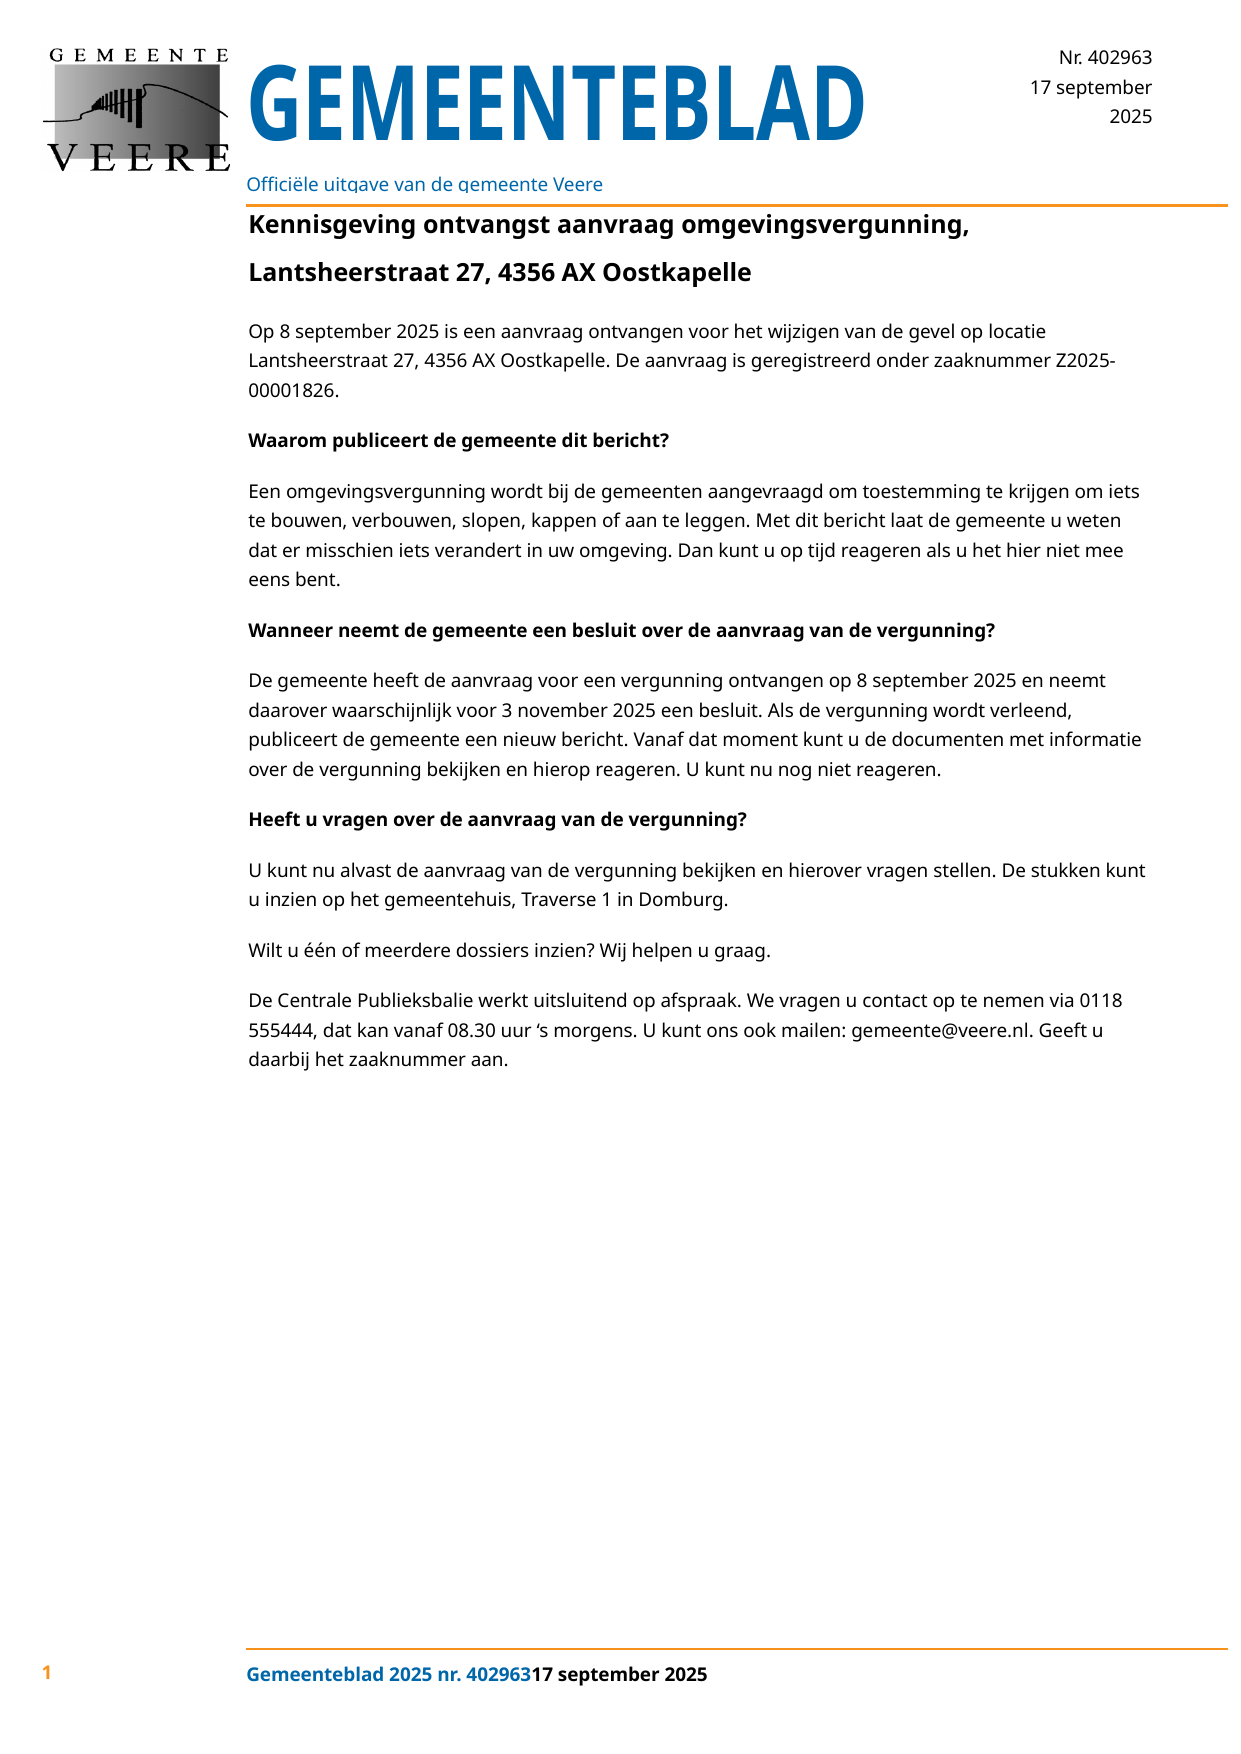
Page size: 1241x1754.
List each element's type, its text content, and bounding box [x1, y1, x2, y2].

text Waarom publiceert de gemeente dit bericht? [248, 427, 1152, 453]
text Wanneer neemt de gemeente een besluit over de aanvraag van de vergunning? [248, 617, 1152, 643]
text De gemeente heeft de aanvraag voor een vergunning ontvangen op 8 september 2025 en neemt daarover waarschijnlijk voor 3 november 2025 een besluit. Als de vergunning wordt verleend, publiceert de gemeente een nieuw bericht. Vanaf dat moment kunt u de documenten met informatie over de vergunning bekijken en hierop reageren. U kunt nu nog niet reageren. [248, 667, 1152, 782]
picture [41, 47, 231, 172]
text Wilt u één of meerdere dossiers inzien? Wij helpen u graag. [248, 937, 1152, 963]
text Op 8 september 2025 is een aanvraag ontvangen voor het wijzigen van de gevel op locatie Lantsheerstraat 27, 4356 AX Oostkapelle. De aanvraag is geregistreerd onder zaaknummer Z2025-00001826. [248, 318, 1152, 403]
text U kunt nu alvast de aanvraag van de vergunning bekijken en hierover vragen stellen. De stukken kunt u inzien op het gemeentehuis, Traverse 1 in Domburg. [248, 857, 1152, 912]
text De Centrale Publieksbalie werkt uitsluitend op afspraak. We vragen u contact op te nemen via 0118 555444, dat kan vanaf 08.30 uur ‘s morgens. U kunt ons ook mailen: gemeente@veere.nl. Geeft u daarbij het zaaknummer aan. [248, 987, 1152, 1072]
text Heeft u vragen over de aanvraag van de vergunning? [248, 807, 1152, 832]
text Een omgevingsvergunning wordt bij de gemeenten aangevraagd om toestemming te krijgen om iets te bouwen, verbouwen, slopen, kappen of aan te leggen. Met dit bericht laat de gemeente u weten dat er misschien iets verandert in uw omgeving. Dan kunt u op tijd reageren als u het hier niet mee eens bent. [248, 478, 1152, 592]
text Kennisgeving ontvangst aanvraag omgevingsvergunning, Lantsheerstraat 27, 4356 AX Oostkapelle [248, 207, 1152, 288]
